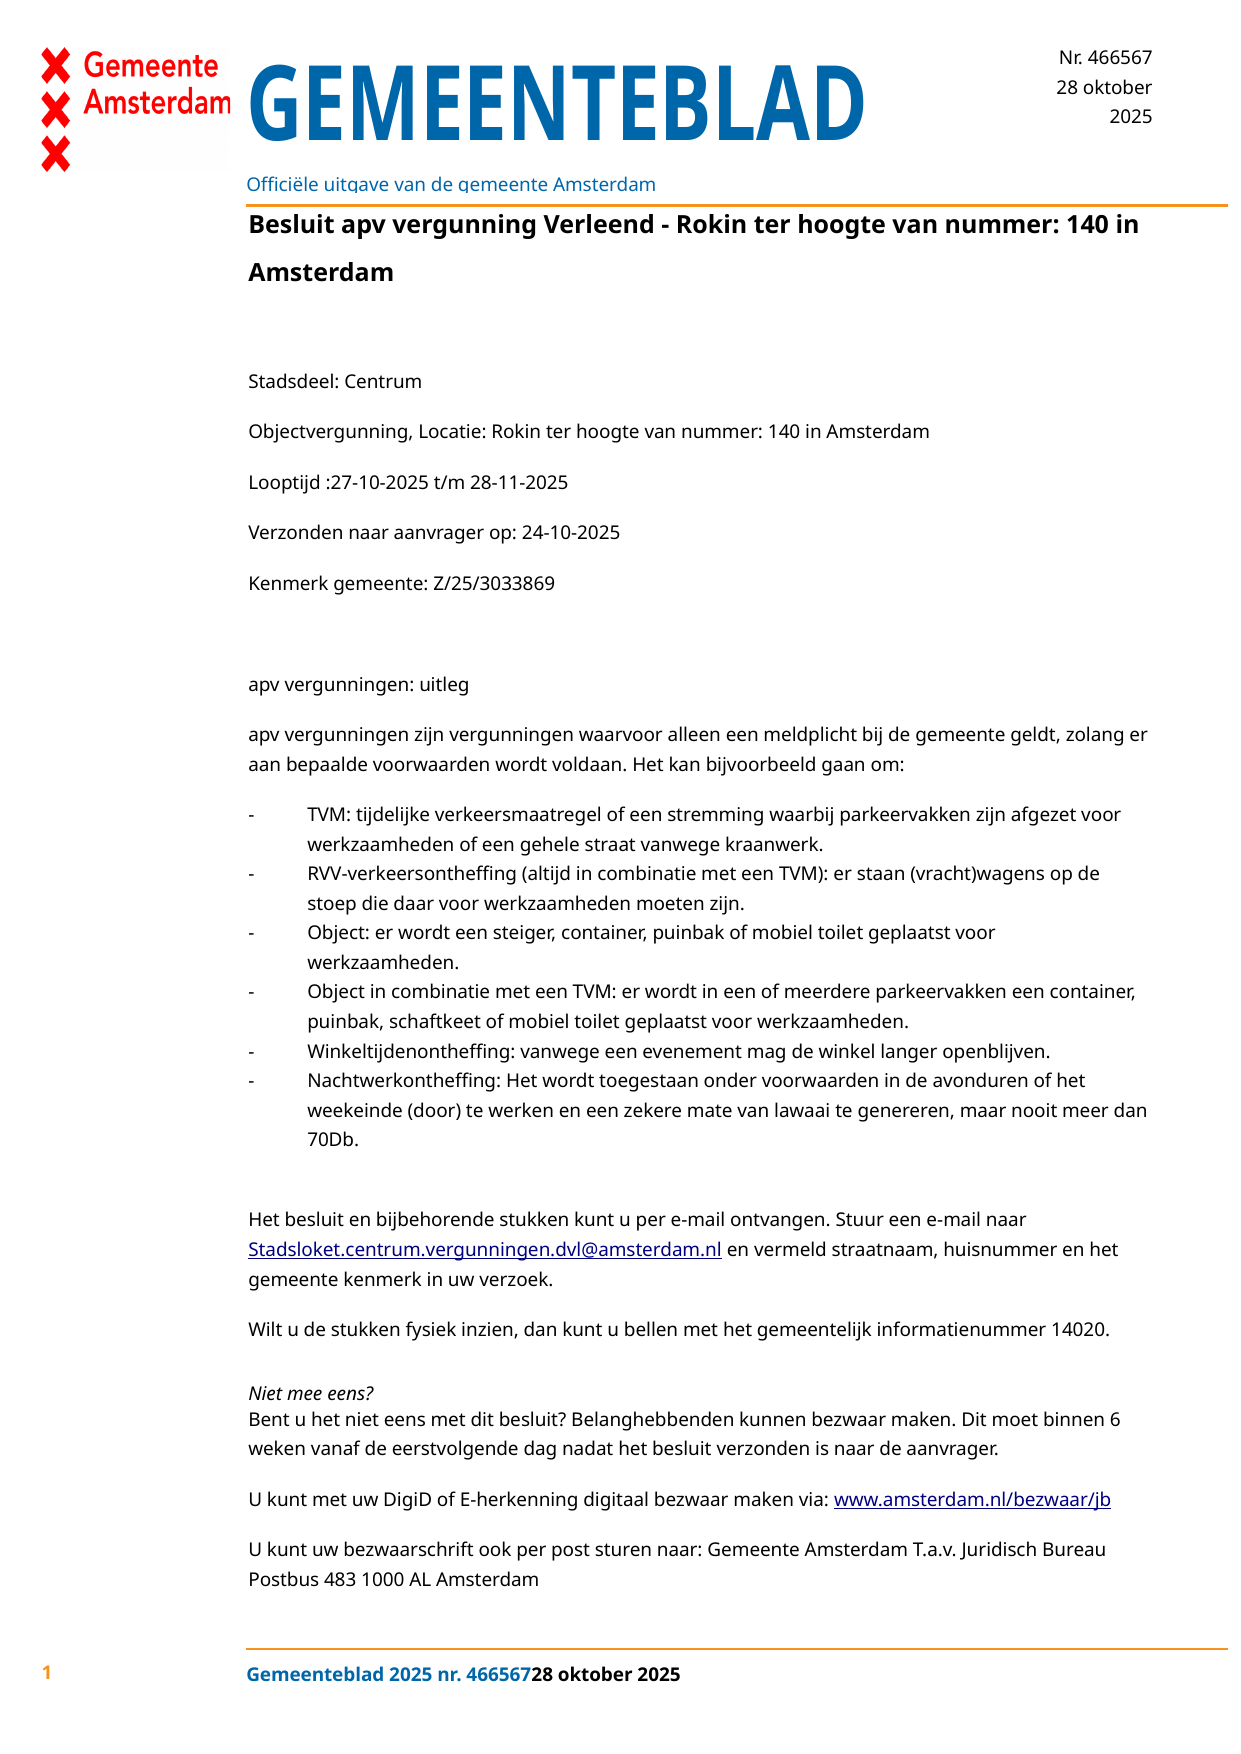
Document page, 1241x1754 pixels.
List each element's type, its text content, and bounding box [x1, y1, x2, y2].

text Wilt u de stukken fysiek inzien, dan kunt u bellen met het gemeentelijk informatienummer 14020. [248, 1316, 1152, 1342]
list Winkeltijdenontheffing: vanwege een evenement mag de winkel langer openblijven. [248, 1038, 1152, 1064]
text U kunt uw bezwaarschrift ook per post sturen naar: Gemeente Amsterdam T.a.v. Juridisch Bureau Postbus 483 1000 AL Amsterdam [248, 1536, 1152, 1592]
text Verzonden naar aanvrager op: 24-10-2025 [248, 519, 1152, 545]
list TVM: tijdelijke verkeersmaatregel of een stremming waarbij parkeervakken zijn afgezet voor werkzaamheden of een gehele straat vanwege kraanwerk. [248, 801, 1152, 857]
text Besluit apv vergunning Verleend - Rokin ter hoogte van nummer: 140 in Amsterdam [248, 207, 1152, 288]
text Objectvergunning, Locatie: Rokin ter hoogte van nummer: 140 in Amsterdam [248, 419, 1152, 444]
text Stadsdeel: Centrum [248, 368, 1152, 394]
text Looptijd :27-10-2025 t/m 28-11-2025 [248, 469, 1152, 495]
text Kenmerk gemeente: Z/25/3033869 [248, 570, 1152, 596]
list Nachtwerkontheffing: Het wordt toegestaan onder voorwaarden in de avonduren of het weekeinde (door) te werken en een zekere mate van lawaai te genereren, maar nooit meer dan 70Db. [248, 1067, 1152, 1152]
text Het besluit en bijbehorende stukken kunt u per e-mail ontvangen. Stuur een e-mail naar Stadsloket.centrum.vergunningen.dvl@amsterdam.nl en vermeld straatnaam, huisnummer en het gemeente kenmerk in uw verzoek. [248, 1207, 1152, 1292]
list Object: er wordt een steiger, container, puinbak of mobiel toilet geplaatst voor werkzaamheden. [248, 919, 1152, 975]
text apv vergunningen: uitleg [248, 671, 1152, 697]
list RVV-verkeersontheffing (altijd in combinatie met een TVM): er staan (vracht)wagens op de stoep die daar voor werkzaamheden moeten zijn. [248, 860, 1152, 916]
text apv vergunningen zijn vergunningen waarvoor alleen een meldplicht bij de gemeente geldt, zolang er aan bepaalde voorwaarden wordt voldaan. Het kan bijvoorbeeld gaan om: [248, 721, 1152, 777]
text Bent u het niet eens met dit besluit? Belanghebbenden kunnen bezwaar maken. Dit moet binnen 6 weken vanaf de eerstvolgende dag nadat het besluit verzonden is naar de aanvrager. [248, 1406, 1152, 1461]
text U kunt met uw DigiD of E-herkenning digitaal bezwaar maken via: www.amsterdam.nl/bezwaar/jb [248, 1486, 1152, 1512]
list Object in combinatie met een TVM: er wordt in een of meerdere parkeervakken een container, puinbak, schaftkeet of mobiel toilet geplaatst voor werkzaamheden. [248, 979, 1152, 1034]
text Niet mee eens? [248, 1380, 1152, 1406]
picture [41, 47, 231, 172]
